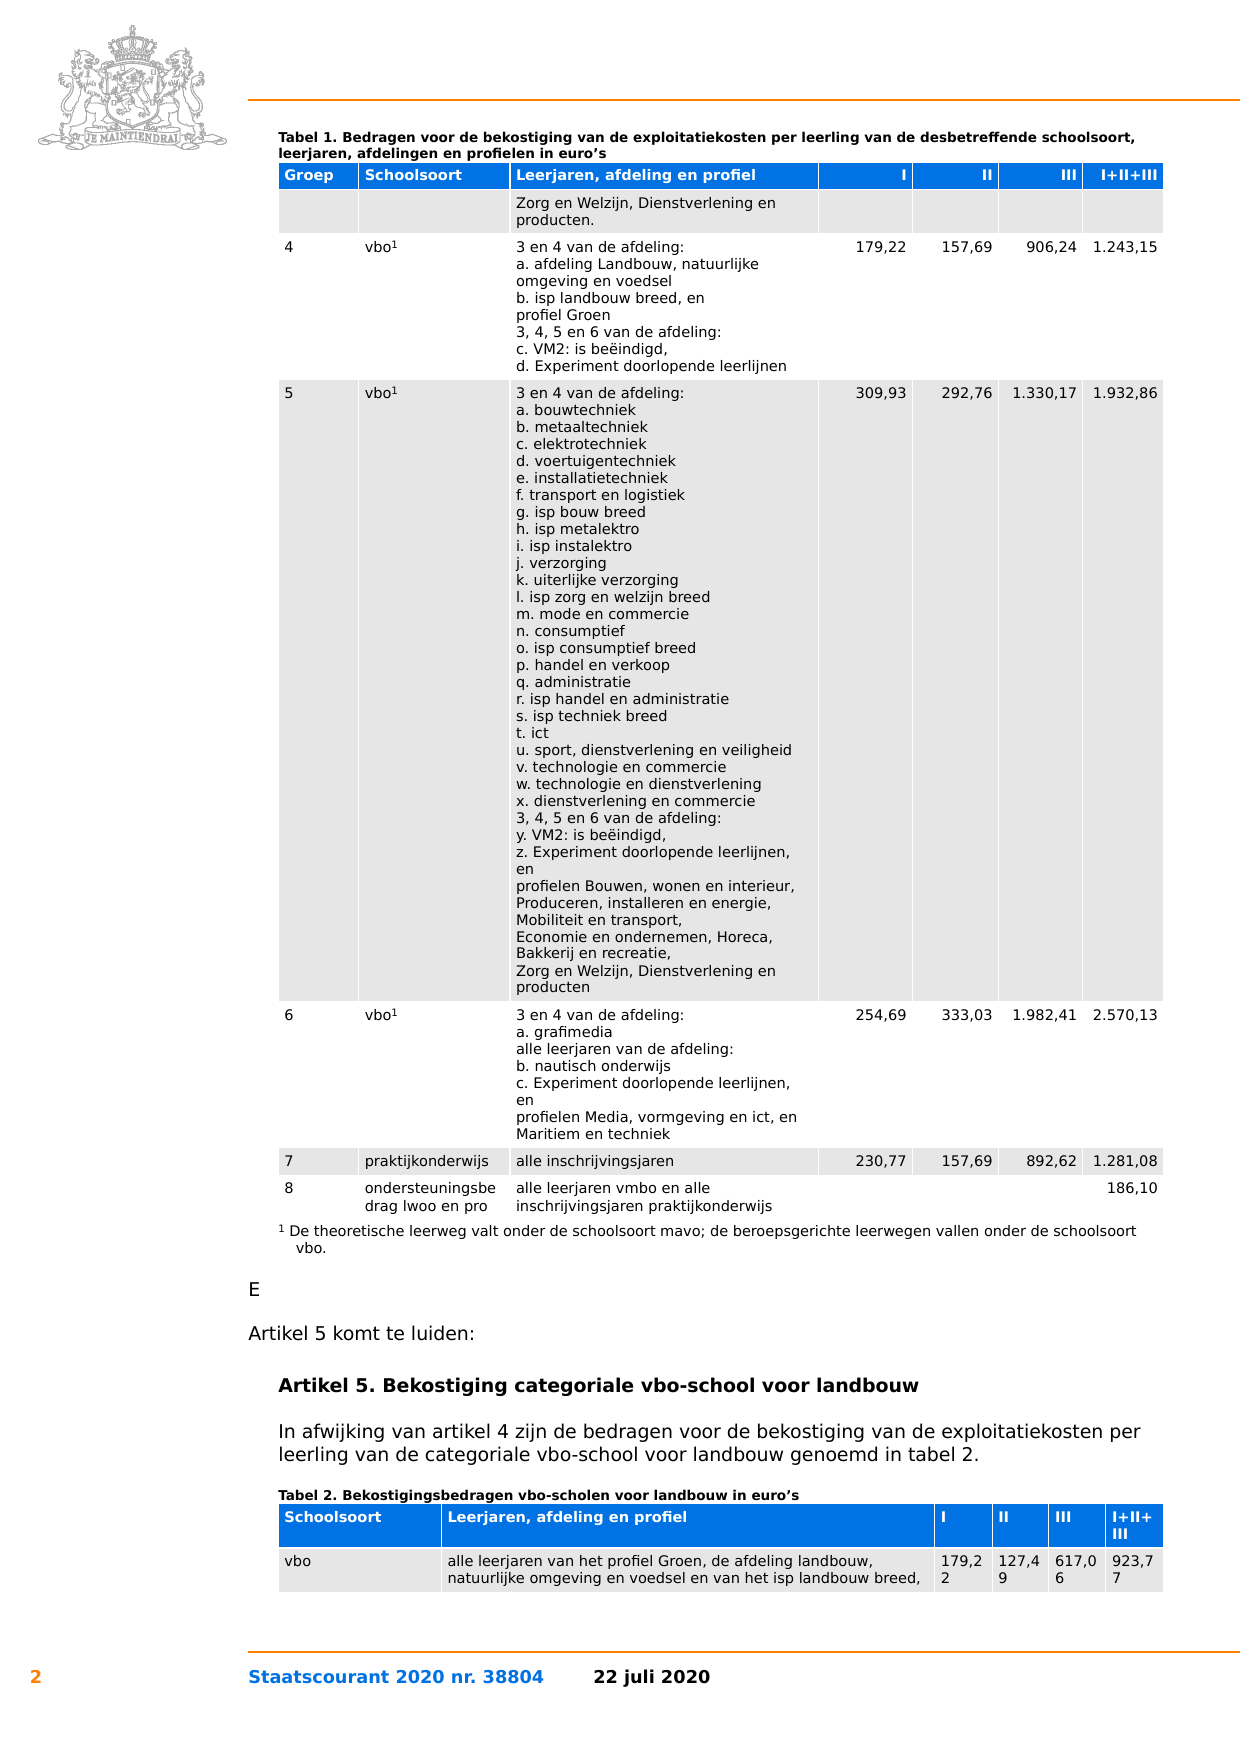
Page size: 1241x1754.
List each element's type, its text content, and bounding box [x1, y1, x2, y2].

table_cell [819, 1176, 1082, 1219]
table_cell Leerjaren, afdeling en profiel [511, 163, 818, 189]
table_cell 923,77 [1106, 1549, 1163, 1592]
table_cell [999, 190, 1082, 233]
table_cell praktijkonderwijs [359, 1148, 509, 1175]
table_cell 127,49 [993, 1549, 1048, 1592]
table_cell I+II+III [1083, 163, 1163, 189]
table_cell 8 [279, 1176, 358, 1219]
table_cell vbo1 [359, 380, 509, 1001]
table_cell 157,69 [913, 1148, 998, 1175]
table_cell 892,62 [999, 1148, 1082, 1175]
table_cell II [993, 1504, 1048, 1547]
table_cell 3 en 4 van de afdeling: a. grafimedia alle leerjaren van de afdeling: b. nautisch onderwijs c. Experiment doorlopende leerlijnen, en profielen Media, vormgeving en ict, en Maritiem en techniek [511, 1002, 818, 1147]
table_cell Schoolsoort [359, 163, 509, 189]
table_cell Zorg en Welzijn, Dienstverlening en producten. [511, 190, 818, 233]
table_cell 5 [279, 380, 358, 1001]
table_cell 292,76 [913, 380, 998, 1001]
table_cell 4 [279, 234, 358, 379]
table_cell 906,24 [999, 234, 1082, 379]
table_cell [359, 190, 509, 233]
table_cell 1.243,15 [1083, 234, 1163, 379]
table_cell vbo1 [359, 1002, 509, 1147]
table_cell 157,69 [913, 234, 998, 379]
table_cell I+II+III [1106, 1504, 1163, 1547]
table_cell [1083, 190, 1163, 233]
table_cell III [1049, 1504, 1105, 1547]
table_cell vbo1 [359, 234, 509, 379]
table_cell 186,10 [1083, 1176, 1163, 1219]
table_cell 1.281,08 [1083, 1148, 1163, 1175]
subtitle Artikel 5. Bekostiging categoriale vbo-school voor landbouw [278, 1374, 1163, 1396]
table_cell I [819, 163, 912, 189]
table_cell 617,06 [1049, 1549, 1105, 1592]
table_cell 309,93 [819, 380, 912, 1001]
text Artikel 5 komt te luiden: [248, 1322, 1163, 1344]
table_cell alle leerjaren van het profiel Groen, de afdeling landbouw, natuurlijke omgeving en voedsel en van het isp landbouw breed, [442, 1549, 934, 1592]
table_cell 1 De theoretische leerweg valt onder de schoolsoort mavo; de beroepsgerichte leerwegen vallen onder de schoolsoort vbo. [278, 1220, 1163, 1257]
table_cell 7 [279, 1148, 358, 1175]
table_cell I [935, 1504, 992, 1547]
table_header Tabel 1. Bedragen voor de bekostiging van de exploitatiekosten per leerling van de desbetreffende schoolsoort, leerjaren, afdelingen en profielen in euro’s [278, 130, 1163, 161]
table_cell 179,22 [935, 1549, 992, 1592]
table_cell 1.982,41 [999, 1002, 1082, 1147]
table_cell ondersteuningsbedrag lwoo en pro [359, 1176, 509, 1219]
text E [248, 1279, 1163, 1301]
table_cell 1.932,86 [1083, 380, 1163, 1001]
table_cell alle inschrijvingsjaren [511, 1148, 818, 1175]
table_cell 254,69 [819, 1002, 912, 1147]
table_cell [819, 190, 912, 233]
table_cell alle leerjaren vmbo en alle inschrijvingsjaren praktijkonderwijs [511, 1176, 818, 1219]
table_cell Schoolsoort [279, 1504, 441, 1547]
table_cell [913, 190, 998, 233]
table_cell Leerjaren, afdeling en profiel [442, 1504, 934, 1547]
table_header Tabel 2. Bekostigingsbedragen vbo-scholen voor landbouw in euro’s [278, 1487, 1163, 1503]
table_cell 1.330,17 [999, 380, 1082, 1001]
table_cell 6 [279, 1002, 358, 1147]
table_cell III [999, 163, 1082, 189]
table_cell 333,03 [913, 1002, 998, 1147]
table_cell [279, 190, 358, 233]
table_cell II [913, 163, 998, 189]
table_cell 2.570,13 [1083, 1002, 1163, 1147]
table_cell 230,77 [819, 1148, 912, 1175]
text In afwijking van artikel 4 zijn de bedragen voor de bekostiging van de exploitatiekosten per leerling van de categoriale vbo-school voor landbouw genoemd in tabel 2. [278, 1421, 1163, 1465]
table_cell Groep [279, 163, 358, 189]
table_cell 3 en 4 van de afdeling: a. afdeling Landbouw, natuurlijke omgeving en voedsel b. isp landbouw breed, en profiel Groen 3, 4, 5 en 6 van de afdeling: c. VM2: is beëindigd, d. Experiment doorlopende leerlijnen [511, 234, 818, 379]
table_cell 179,22 [819, 234, 912, 379]
picture [38, 25, 227, 150]
table_cell 3 en 4 van de afdeling: a. bouwtechniek b. metaaltechniek c. elektrotechniek d. voertuigentechniek e. installatietechniek f. transport en logistiek g. isp bouw breed h. isp metalektro i. isp instalektro j. verzorging k. uiterlijke verzorging l. isp zorg en welzijn breed m. mode en commercie n. consumptief o. isp consumptief breed p. handel en verkoop q. administratie r. isp handel en administratie s. isp techniek breed t. ict u. sport, dienstverlening en veiligheid v. technologie en commercie w. technologie en dienstverlening x. dienstverlening en commercie 3, 4, 5 en 6 van de afdeling: y. VM2: is beëindigd, z. Experiment doorlopende leerlijnen, en profielen Bouwen, wonen en interieur, Produceren, installeren en energie, Mobiliteit en transport, Economie en ondernemen, Horeca, Bakkerij en recreatie, Zorg en Welzijn, Dienstverlening en producten [511, 380, 818, 1001]
table_cell vbo [279, 1549, 441, 1592]
